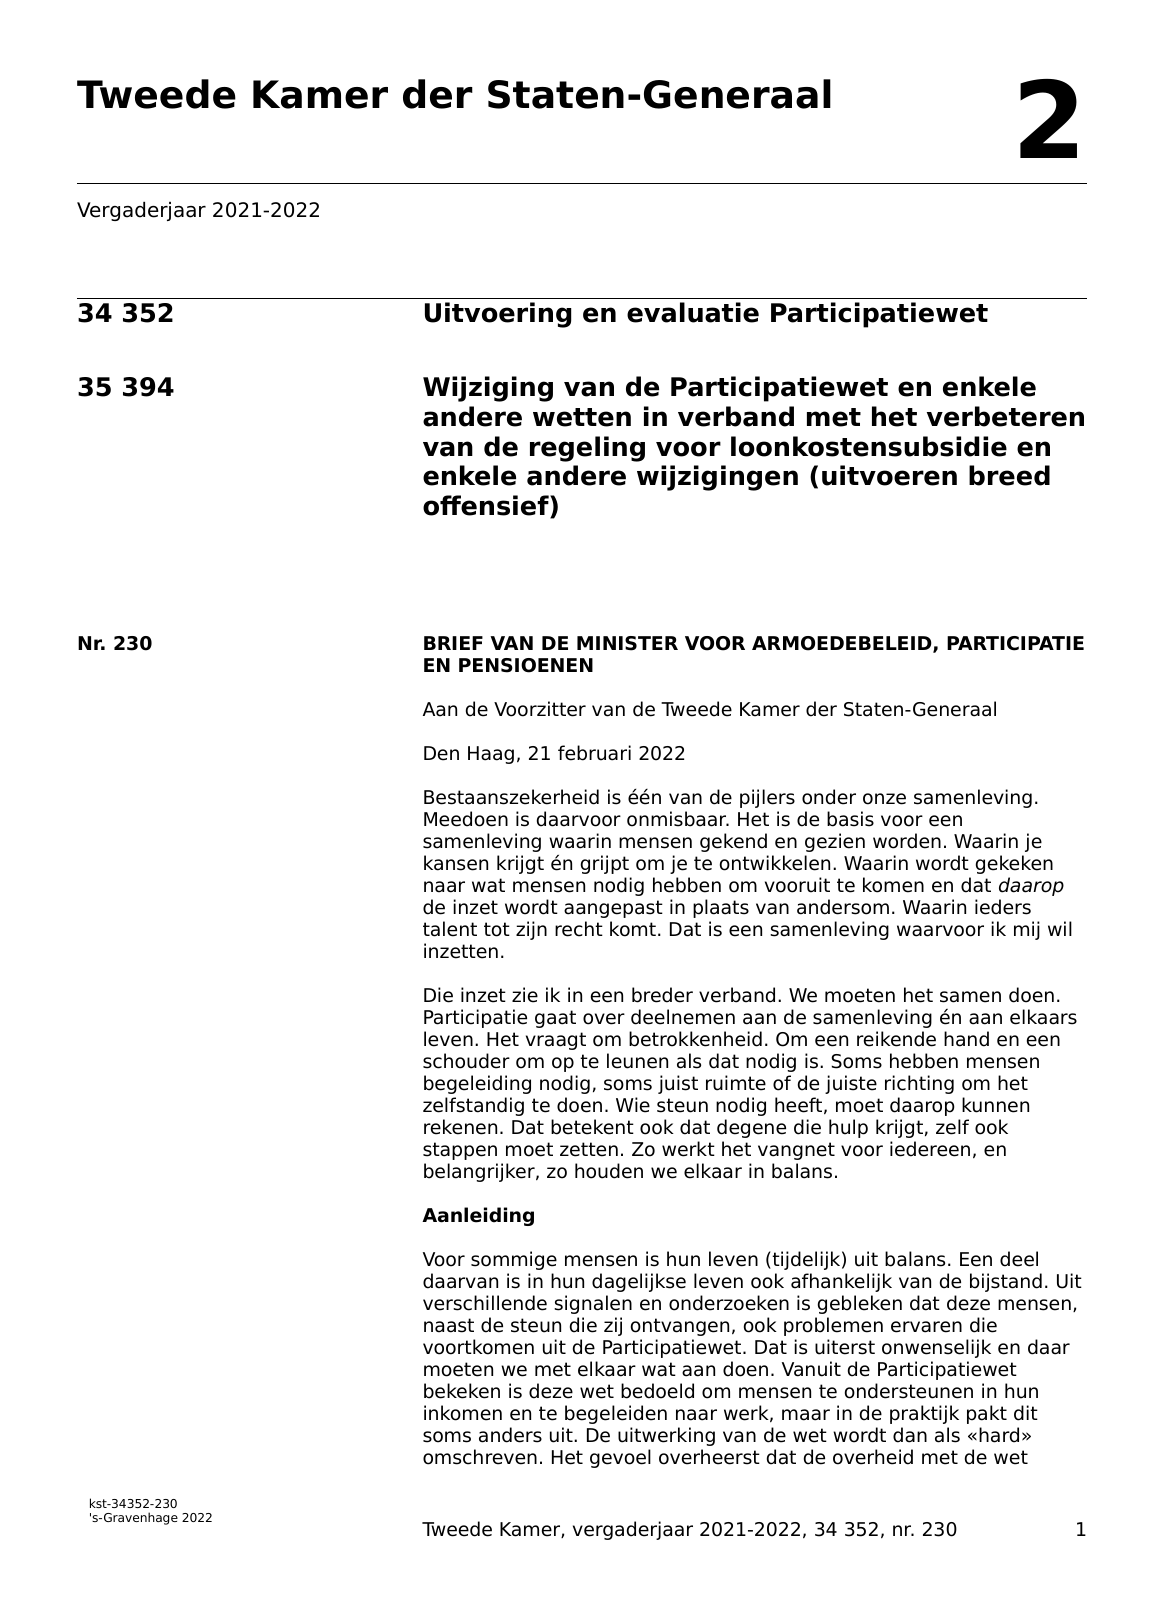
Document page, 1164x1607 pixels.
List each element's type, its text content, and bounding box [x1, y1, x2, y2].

subtitle Aanleiding [422, 1205, 1087, 1227]
text Die inzet zie ik in een breder verband. We moeten het samen doen. Participatie gaat over deelnemen aan de samenleving én aan elkaars leven. Het vraagt om betrokkenheid. Om een reikende hand en een schouder om op te leunen als dat nodig is. Soms hebben mensen begeleiding nodig, soms juist ruimte of de juiste richting om het zelfstandig te doen. Wie steun nodig heeft, moet daarop kunnen rekenen. Dat betekent ook dat degene die hulp krijgt, zelf ook stappen moet zetten. Zo werkt het vangnet voor iedereen, en belangrijker, zo houden we elkaar in balans. [422, 985, 1087, 1183]
text Den Haag, 21 februari 2022 [422, 743, 1087, 765]
table_header 2 [886, 59, 1087, 183]
table_cell Vergaderjaar 2021-2022 [77, 184, 1087, 298]
subtitle 35 394 Wijziging van de Participatiewet en enkele andere wetten in verband met het verbeteren van de regeling voor loonkostensubsidie en enkele andere wijzigingen (uitvoeren breed offensief) [77, 373, 1087, 521]
text 's-Gravenhage 2022 [88, 1511, 323, 1525]
subtitle 34 352 Uitvoering en evaluatie Participatiewet [77, 299, 1087, 329]
subtitle Nr. 230 BRIEF VAN DE MINISTER VOOR ARMOEDEBELEID, PARTICIPATIE EN PENSIOENEN [77, 632, 1087, 676]
table_header Tweede Kamer der Staten-Generaal [77, 59, 886, 183]
text Bestaanszekerheid is één van de pijlers onder onze samenleving. Meedoen is daarvoor onmisbaar. Het is de basis voor een samenleving waarin mensen gekend en gezien worden. Waarin je kansen krijgt én grijpt om je te ontwikkelen. Waarin wordt gekeken naar wat mensen nodig hebben om vooruit te komen en dat daarop de inzet wordt aangepast in plaats van andersom. Waarin ieders talent tot zijn recht komt. Dat is een samenleving waarvoor ik mij wil inzetten. [422, 787, 1087, 963]
text Aan de Voorzitter van de Tweede Kamer der Staten-Generaal [422, 699, 1087, 721]
text Voor sommige mensen is hun leven (tijdelijk) uit balans. Een deel daarvan is in hun dagelijkse leven ook afhankelijk van de bijstand. Uit verschillende signalen en onderzoeken is gebleken dat deze mensen, naast de steun die zij ontvangen, ook problemen ervaren die voortkomen uit de Participatiewet. Dat is uiterst onwenselijk en daar moeten we met elkaar wat aan doen. Vanuit de Participatiewet bekeken is deze wet bedoeld om mensen te ondersteunen in hun inkomen en te begeleiden naar werk, maar in de praktijk pakt dit soms anders uit. De uitwerking van de wet wordt dan als «hard» omschreven. Het gevoel overheerst dat de overheid met de wet [422, 1249, 1087, 1469]
text kst-34352-230 [88, 1497, 323, 1511]
